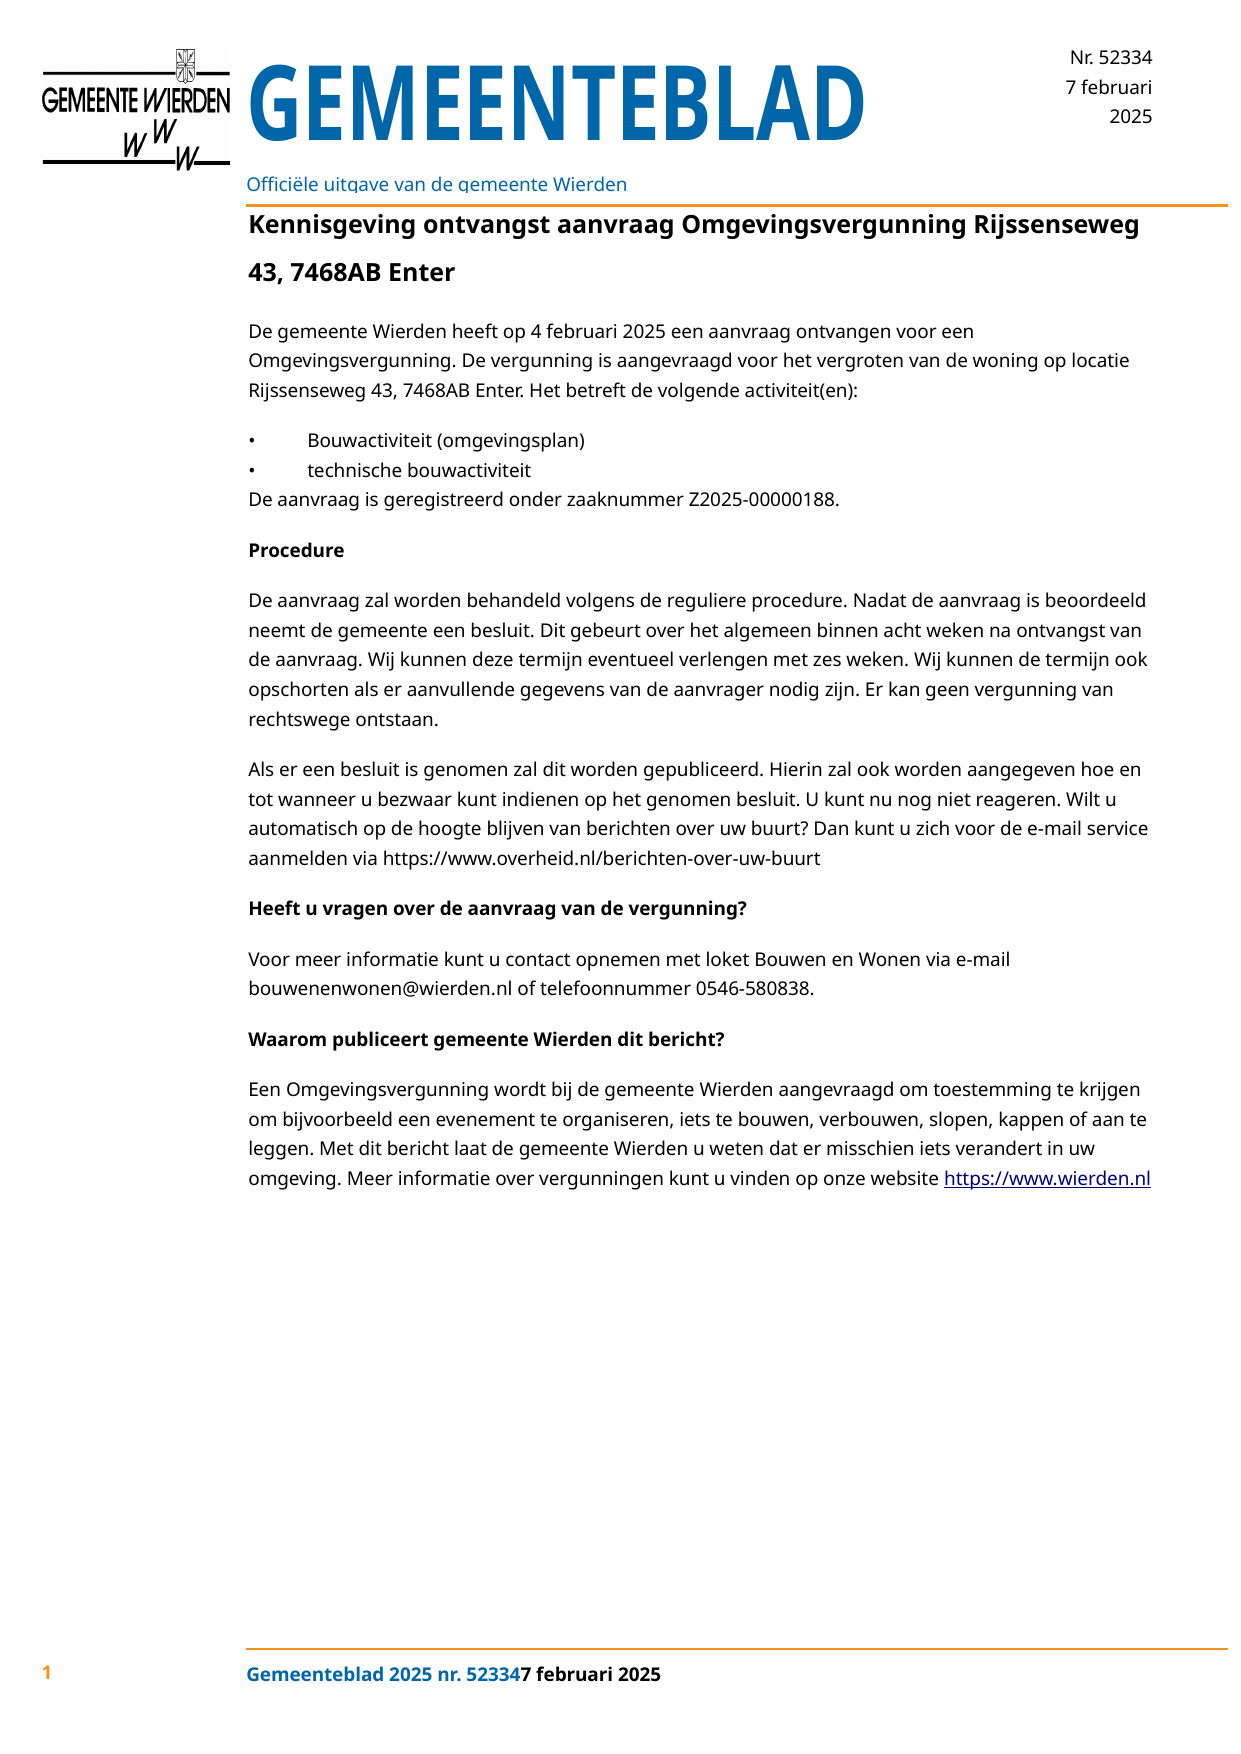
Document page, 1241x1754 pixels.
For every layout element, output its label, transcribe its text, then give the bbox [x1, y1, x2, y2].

text Heeft u vragen over de aanvraag van de vergunning? [248, 895, 1152, 921]
text De gemeente Wierden heeft op 4 februari 2025 een aanvraag ontvangen voor een Omgevingsvergunning. De vergunning is aangevraagd voor het vergroten van de woning op locatie Rijssenseweg 43, 7468AB Enter. Het betreft de volgende activiteit(en): [248, 318, 1152, 403]
text Kennisgeving ontvangst aanvraag Omgevingsvergunning Rijssenseweg 43, 7468AB Enter [248, 207, 1152, 288]
text Als er een besluit is genomen zal dit worden gepubliceerd. Hierin zal ook worden aangegeven hoe en tot wanneer u bezwaar kunt indienen op het genomen besluit. U kunt nu nog niet reageren. Wilt u automatisch op de hoogte blijven van berichten over uw buurt? Dan kunt u zich voor de e-mail service aanmelden via https://www.overheid.nl/berichten-over-uw-buurt [248, 756, 1152, 871]
text Een Omgevingsvergunning wordt bij de gemeente Wierden aangevraagd om toestemming te krijgen om bijvoorbeeld een evenement te organiseren, iets te bouwen, verbouwen, slopen, kappen of aan te leggen. Met dit bericht laat de gemeente Wierden u weten dat er misschien iets verandert in uw omgeving. Meer informatie over vergunningen kunt u vinden op onze website https://www.wierden.nl [248, 1076, 1152, 1191]
list technische bouwactiviteit [248, 457, 1152, 483]
list Bouwactiviteit (omgevingsplan) [248, 427, 1152, 453]
text Voor meer informatie kunt u contact opnemen met loket Bouwen en Wonen via e-mail bouwenenwonen@wierden.nl of telefoonnummer 0546-580838. [248, 946, 1152, 1001]
text De aanvraag is geregistreerd onder zaaknummer Z2025-00000188. [248, 487, 1152, 512]
text Procedure [248, 537, 1152, 563]
text Waarom publiceert gemeente Wierden dit bericht? [248, 1026, 1152, 1052]
picture [41, 47, 231, 172]
text De aanvraag zal worden behandeld volgens de reguliere procedure. Nadat de aanvraag is beoordeeld neemt de gemeente een besluit. Dit gebeurt over het algemeen binnen acht weken na ontvangst van de aanvraag. Wij kunnen deze termijn eventueel verlengen met zes weken. Wij kunnen de termijn ook opschorten als er aanvullende gegevens van de aanvrager nodig zijn. Er kan geen vergunning van rechtswege ontstaan. [248, 587, 1152, 732]
